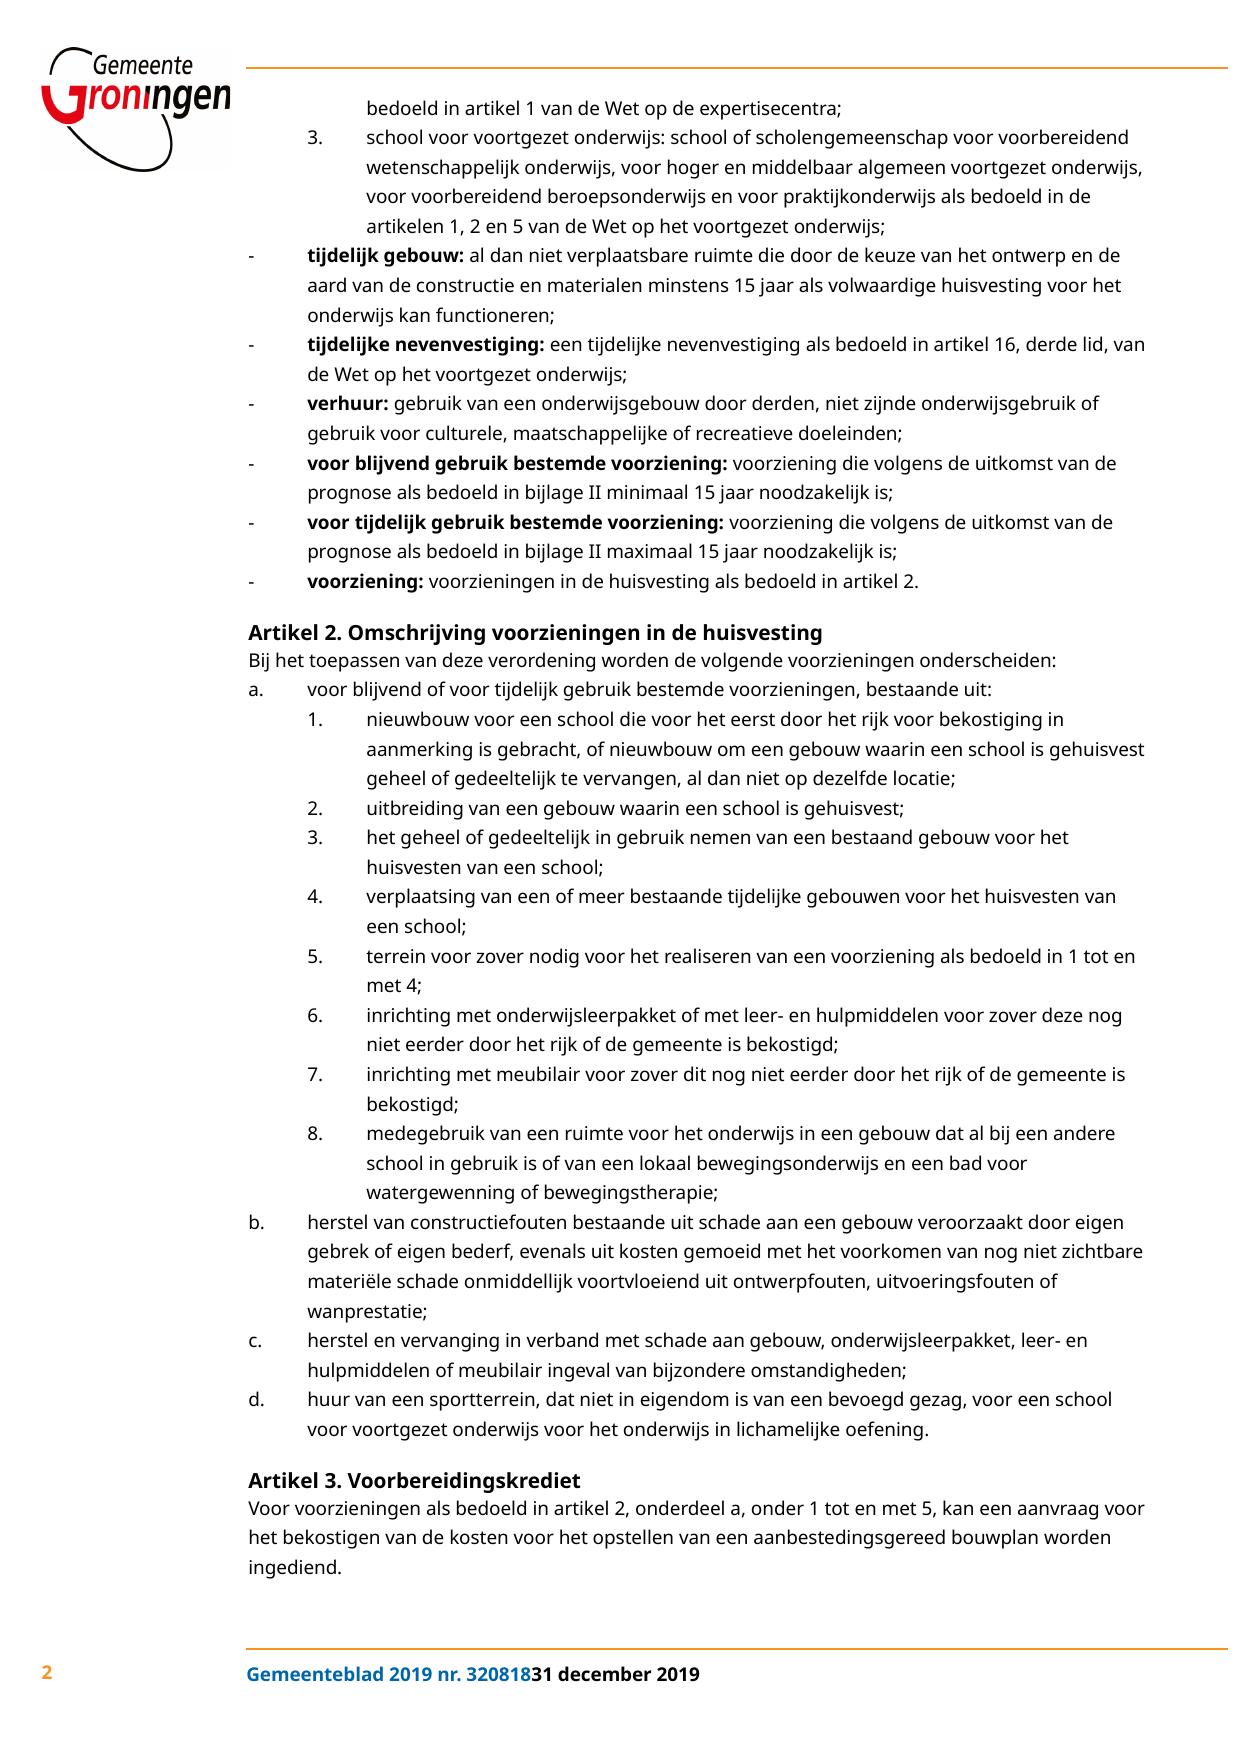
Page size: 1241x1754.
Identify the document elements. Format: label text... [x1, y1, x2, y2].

list herstel en vervanging in verband met schade aan gebouw, onderwijsleerpakket, leer- en hulpmiddelen of meubilair ingeval van bijzondere omstandigheden; [248, 1327, 1152, 1383]
text Bij het toepassen van deze verordening worden de volgende voorzieningen onderscheiden: [248, 647, 1152, 673]
list verhuur: gebruik van een onderwijsgebouw door derden, niet zijnde onderwijsgebruik of gebruik voor culturele, maatschappelijke of recreatieve doeleinden; [248, 391, 1152, 446]
list school voor voortgezet onderwijs: school of scholengemeenschap voor voorbereidend wetenschappelijk onderwijs, voor hoger en middelbaar algemeen voortgezet onderwijs, voor voorbereidend beroepsonderwijs en voor praktijkonderwijs als bedoeld in de artikelen 1, 2 en 5 van de Wet op het voortgezet onderwijs; [307, 124, 1152, 239]
list voor blijvend gebruik bestemde voorziening: voorziening die volgens de uitkomst van de prognose als bedoeld in bijlage II minimaal 15 jaar noodzakelijk is; [248, 450, 1152, 505]
list voor blijvend of voor tijdelijk gebruik bestemde voorzieningen, bestaande uit: [248, 677, 1152, 702]
list huur van een sportterrein, dat niet in eigendom is van een bevoegd gezag, voor een school voor voortgezet onderwijs voor het onderwijs in lichamelijke oefening. [248, 1387, 1152, 1442]
list bedoeld in artikel 1 van de Wet op de expertisecentra; [307, 95, 1152, 121]
text Artikel 2. Omschrijving voorzieningen in de huisvesting [248, 618, 1152, 647]
list voor tijdelijk gebruik bestemde voorziening: voorziening die volgens de uitkomst van de prognose als bedoeld in bijlage II maximaal 15 jaar noodzakelijk is; [248, 509, 1152, 564]
list uitbreiding van een gebouw waarin een school is gehuisvest; [307, 795, 1152, 821]
picture [41, 47, 231, 172]
list medegebruik van een ruimte voor het onderwijs in een gebouw dat al bij een andere school in gebruik is of van een lokaal bewegingsonderwijs en een bad voor watergewenning of bewegingstherapie; [307, 1120, 1152, 1205]
list verplaatsing van een of meer bestaande tijdelijke gebouwen voor het huisvesten van een school; [307, 884, 1152, 939]
list nieuwbouw voor een school die voor het eerst door het rijk voor bekostiging in aanmerking is gebracht, of nieuwbouw om een gebouw waarin een school is gehuisvest geheel of gedeeltelijk te vervangen, al dan niet op dezelfde locatie; [307, 706, 1152, 791]
list herstel van constructiefouten bestaande uit schade aan een gebouw veroorzaakt door eigen gebrek of eigen bederf, evenals uit kosten gemoeid met het voorkomen van nog niet zichtbare materiële schade onmiddellijk voortvloeiend uit ontwerpfouten, uitvoeringsfouten of wanprestatie; [248, 1209, 1152, 1323]
list tijdelijk gebouw: al dan niet verplaatsbare ruimte die door de keuze van het ontwerp en de aard van de constructie en materialen minstens 15 jaar als volwaardige huisvesting voor het onderwijs kan functioneren; [248, 243, 1152, 328]
text Artikel 3. Voorbereidingskrediet [248, 1467, 1152, 1495]
list voorziening: voorzieningen in de huisvesting als bedoeld in artikel 2. [248, 568, 1152, 594]
list terrein voor zover nodig voor het realiseren van een voorziening als bedoeld in 1 tot en met 4; [307, 943, 1152, 998]
list het geheel of gedeeltelijk in gebruik nemen van een bestaand gebouw voor het huisvesten van een school; [307, 824, 1152, 880]
text Voor voorzieningen als bedoeld in artikel 2, onderdeel a, onder 1 tot en met 5, kan een aanvraag voor het bekostigen van de kosten voor het opstellen van een aanbestedingsgereed bouwplan worden ingediend. [248, 1495, 1152, 1580]
list tijdelijke nevenvestiging: een tijdelijke nevenvestiging als bedoeld in artikel 16, derde lid, van de Wet op het voortgezet onderwijs; [248, 331, 1152, 387]
list inrichting met meubilair voor zover dit nog niet eerder door het rijk of de gemeente is bekostigd; [307, 1061, 1152, 1116]
list inrichting met onderwijsleerpakket of met leer- en hulpmiddelen voor zover deze nog niet eerder door het rijk of de gemeente is bekostigd; [307, 1002, 1152, 1057]
